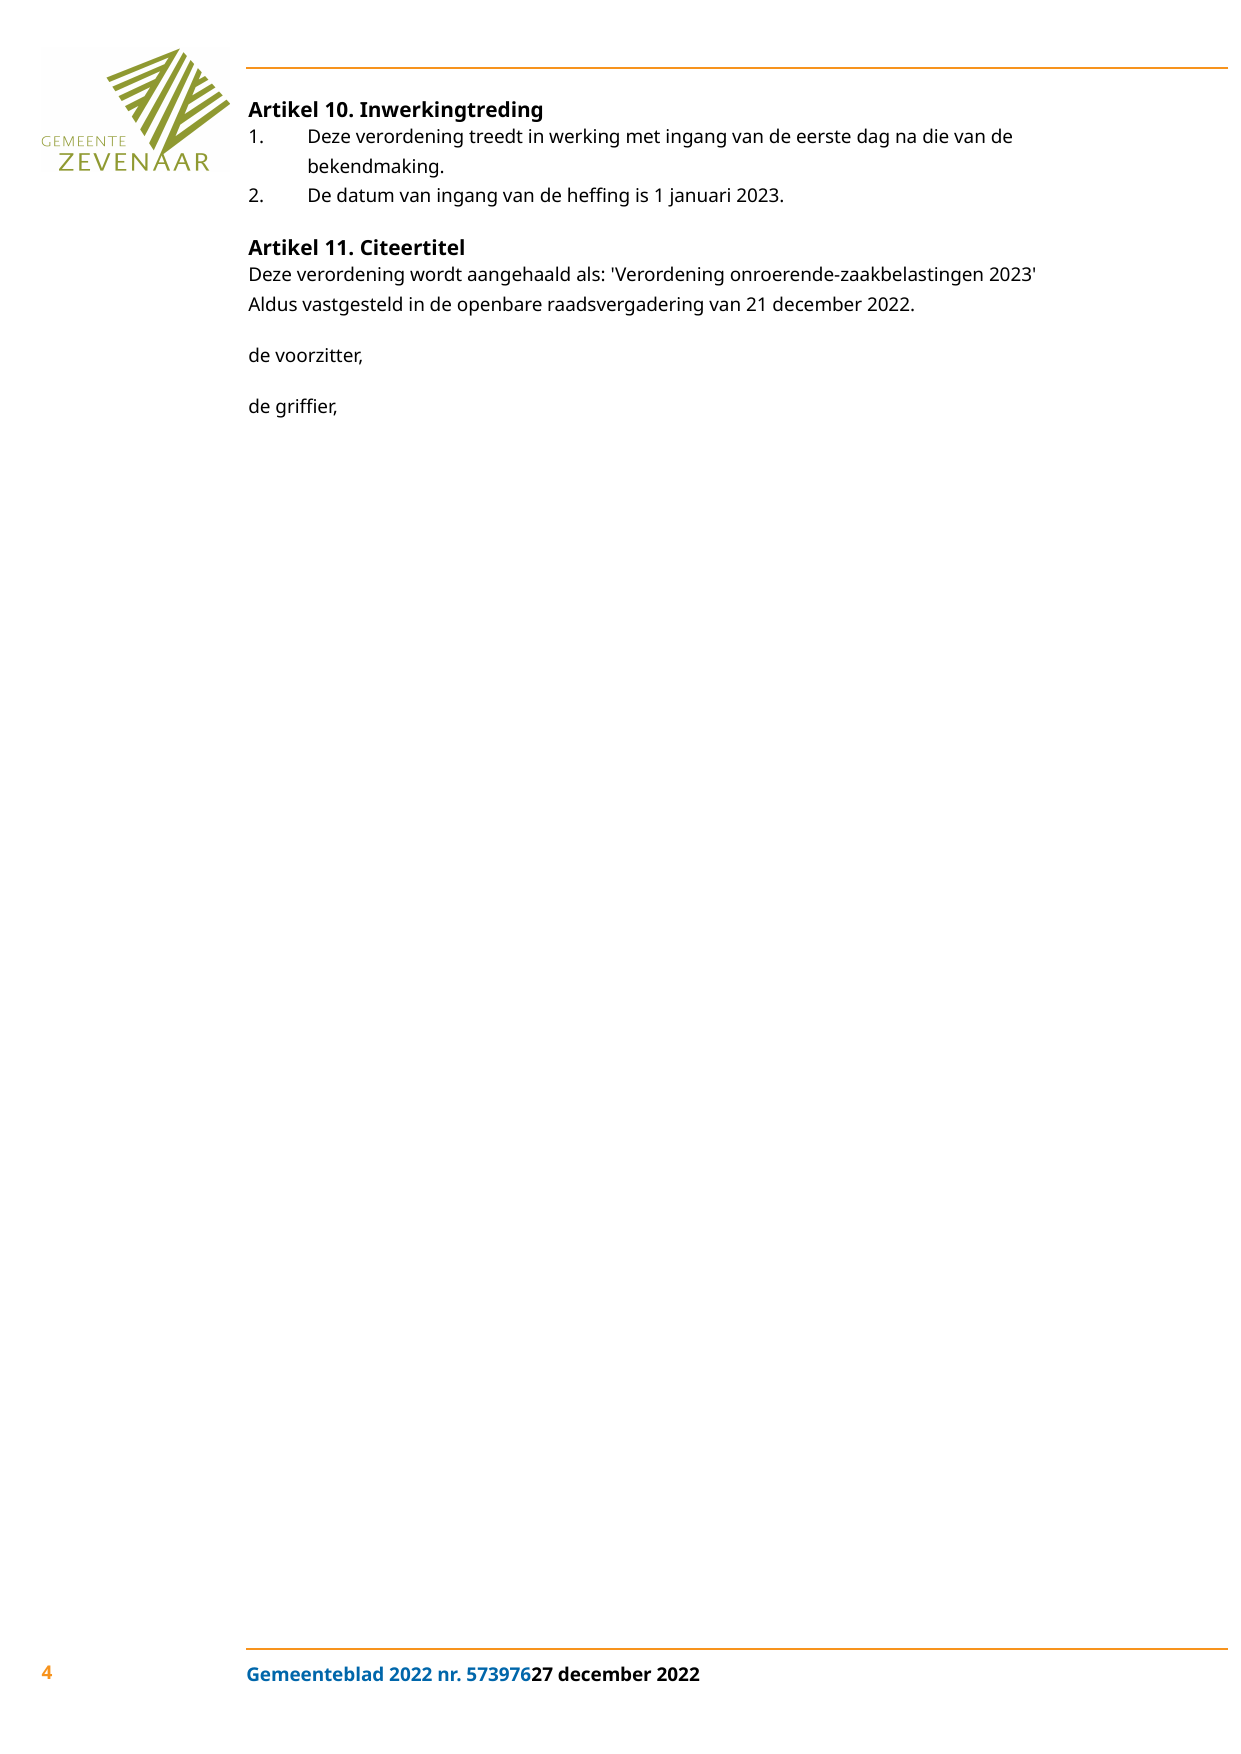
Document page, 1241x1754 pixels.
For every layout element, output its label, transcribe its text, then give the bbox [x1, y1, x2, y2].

picture [41, 47, 231, 172]
list Deze verordening treedt in werking met ingang van de eerste dag na die van de bekendmaking. [248, 123, 1152, 178]
list De datum van ingang van de heffing is 1 januari 2023. [248, 182, 1152, 208]
text de voorzitter, [248, 342, 1152, 368]
text Deze verordening wordt aangehaald als: 'Verordening onroerende-zaakbelastingen 2023' [248, 261, 1152, 287]
text de griffier, [248, 394, 1152, 419]
text Aldus vastgesteld in de openbare raadsvergadering van 21 december 2022. [248, 291, 1152, 317]
text Artikel 11. Citeertitel [248, 233, 1152, 261]
text Artikel 10. Inwerkingtreding [248, 95, 1152, 123]
